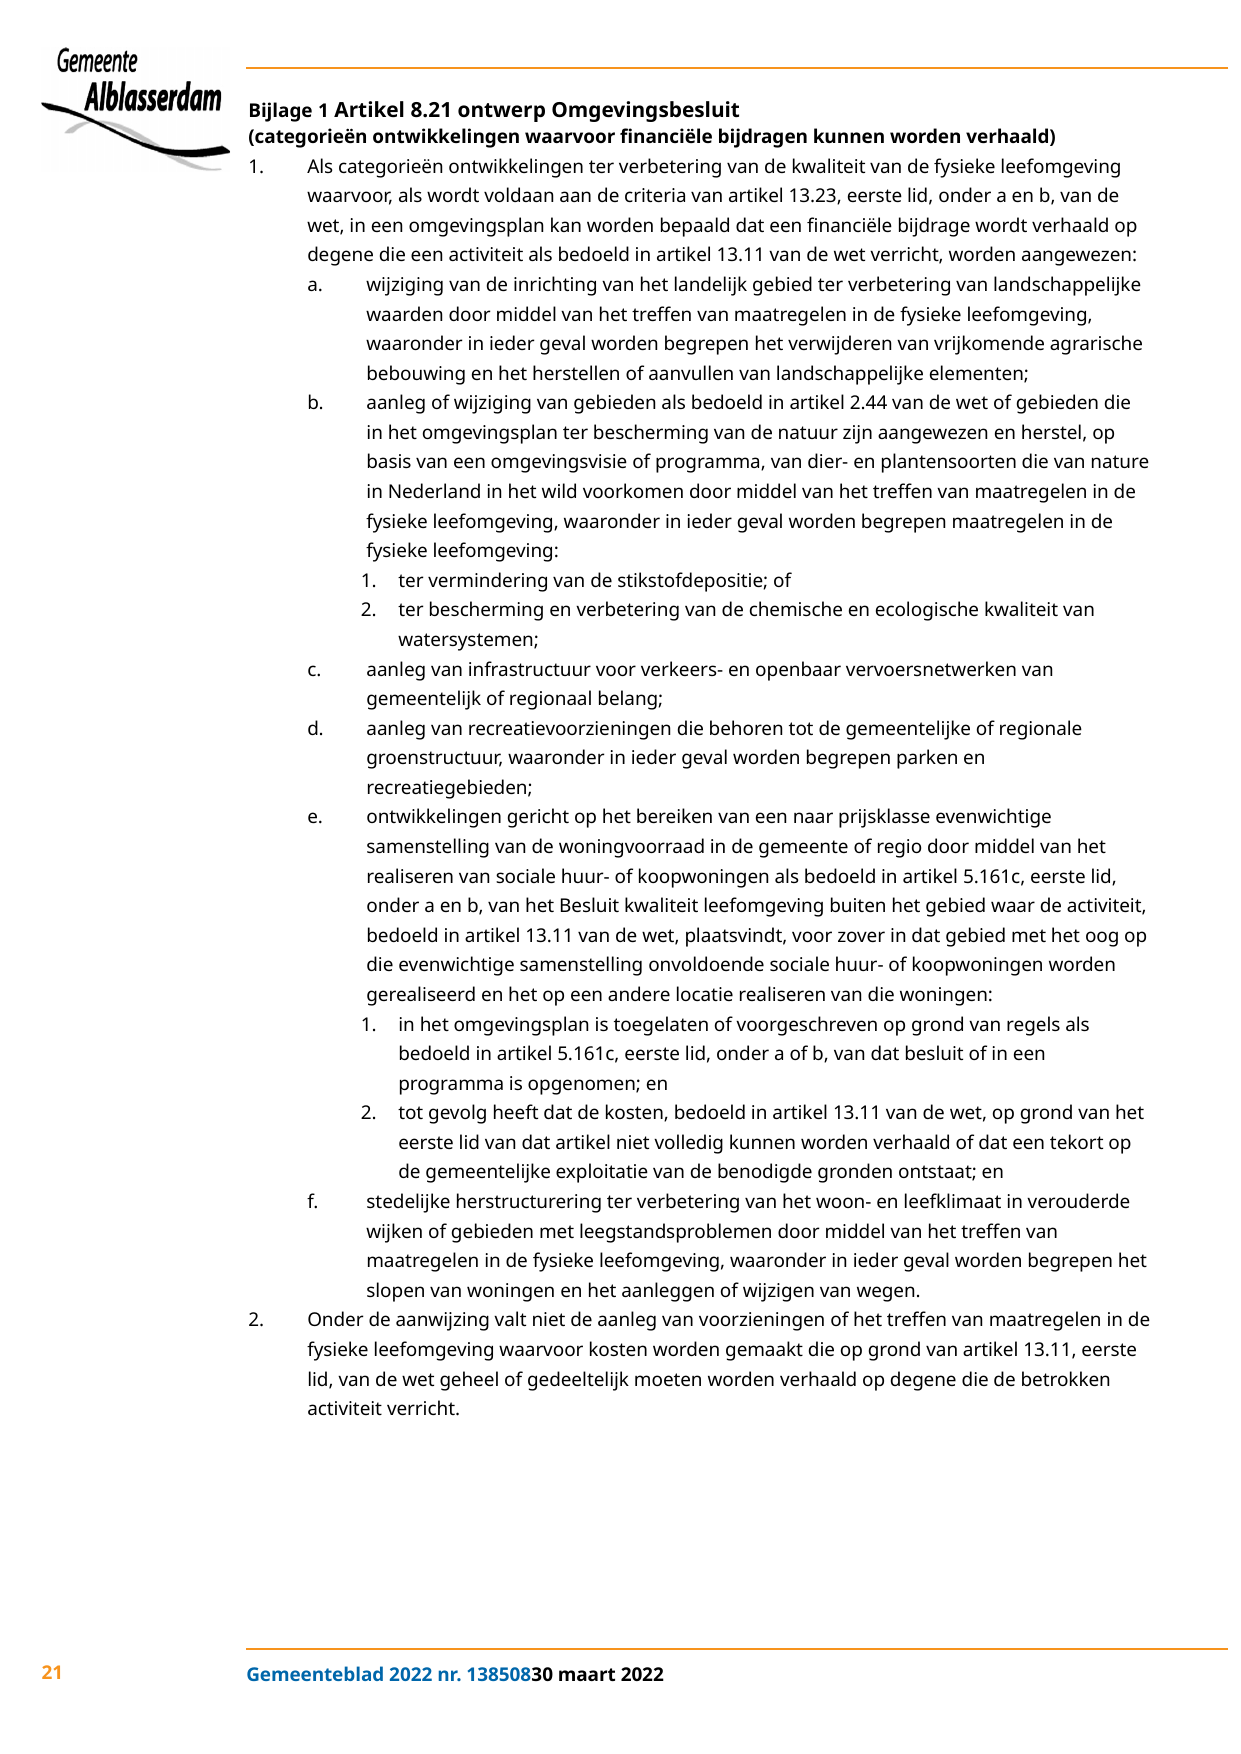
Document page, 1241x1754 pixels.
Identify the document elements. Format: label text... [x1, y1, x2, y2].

list aanleg of wijziging van gebieden als bedoeld in artikel 2.44 van de wet of gebieden die in het omgevingsplan ter bescherming van de natuur zijn aangewezen en herstel, op basis van een omgevingsvisie of programma, van dier- en plantensoorten die van nature in Nederland in het wild voorkomen door middel van het treffen van maatregelen in de fysieke leefomgeving, waaronder in ieder geval worden begrepen maatregelen in de fysieke leefomgeving: [307, 389, 1152, 563]
list wijziging van de inrichting van het landelijk gebied ter verbetering van landschappelijke waarden door middel van het treffen van maatregelen in de fysieke leefomgeving, waaronder in ieder geval worden begrepen het verwijderen van vrijkomende agrarische bebouwing en het herstellen of aanvullen van landschappelijke elementen; [307, 271, 1152, 386]
list tot gevolg heeft dat de kosten, bedoeld in artikel 13.11 van de wet, op grond van het eerste lid van dat artikel niet volledig kunnen worden verhaald of dat een tekort op de gemeentelijke exploitatie van de benodigde gronden ontstaat; en [361, 1099, 1152, 1184]
list stedelijke herstructurering ter verbetering van het woon- en leefklimaat in verouderde wijken of gebieden met leegstandsproblemen door middel van het treffen van maatregelen in de fysieke leefomgeving, waaronder in ieder geval worden begrepen het slopen van woningen en het aanleggen of wijzigen van wegen. [307, 1188, 1152, 1303]
text (categorieën ontwikkelingen waarvoor financiële bijdragen kunnen worden verhaald) [248, 123, 1152, 149]
picture [41, 47, 231, 172]
list in het omgevingsplan is toegelaten of voorgeschreven op grond van regels als bedoeld in artikel 5.161c, eerste lid, onder a of b, van dat besluit of in een programma is opgenomen; en [361, 1011, 1152, 1096]
text Bijlage 1 Artikel 8.21 ontwerp Omgevingsbesluit [248, 95, 1152, 123]
list Onder de aanwijzing valt niet de aanleg van voorzieningen of het treffen van maatregelen in de fysieke leefomgeving waarvoor kosten worden gemaakt die op grond van artikel 13.11, eerste lid, van de wet geheel of gedeeltelijk moeten worden verhaald op degene die de betrokken activiteit verricht. [248, 1307, 1152, 1421]
list ontwikkelingen gericht op het bereiken van een naar prijsklasse evenwichtige samenstelling van de woningvoorraad in de gemeente of regio door middel van het realiseren van sociale huur- of koopwoningen als bedoeld in artikel 5.161c, eerste lid, onder a en b, van het Besluit kwaliteit leefomgeving buiten het gebied waar de activiteit, bedoeld in artikel 13.11 van de wet, plaatsvindt, voor zover in dat gebied met het oog op die evenwichtige samenstelling onvoldoende sociale huur- of koopwoningen worden gerealiseerd en het op een andere locatie realiseren van die woningen: [307, 804, 1152, 1007]
list Als categorieën ontwikkelingen ter verbetering van de kwaliteit van de fysieke leefomgeving waarvoor, als wordt voldaan aan de criteria van artikel 13.23, eerste lid, onder a en b, van de wet, in een omgevingsplan kan worden bepaald dat een financiële bijdrage wordt verhaald op degene die een activiteit als bedoeld in artikel 13.11 van de wet verricht, worden aangewezen: [248, 153, 1152, 267]
list ter vermindering van de stikstofdepositie; of [361, 567, 1152, 593]
list aanleg van recreatievoorzieningen die behoren tot de gemeentelijke of regionale groenstructuur, waaronder in ieder geval worden begrepen parken en recreatiegebieden; [307, 715, 1152, 800]
list aanleg van infrastructuur voor verkeers- en openbaar vervoersnetwerken van gemeentelijk of regionaal belang; [307, 656, 1152, 711]
list ter bescherming en verbetering van de chemische en ecologische kwaliteit van watersystemen; [361, 597, 1152, 652]
